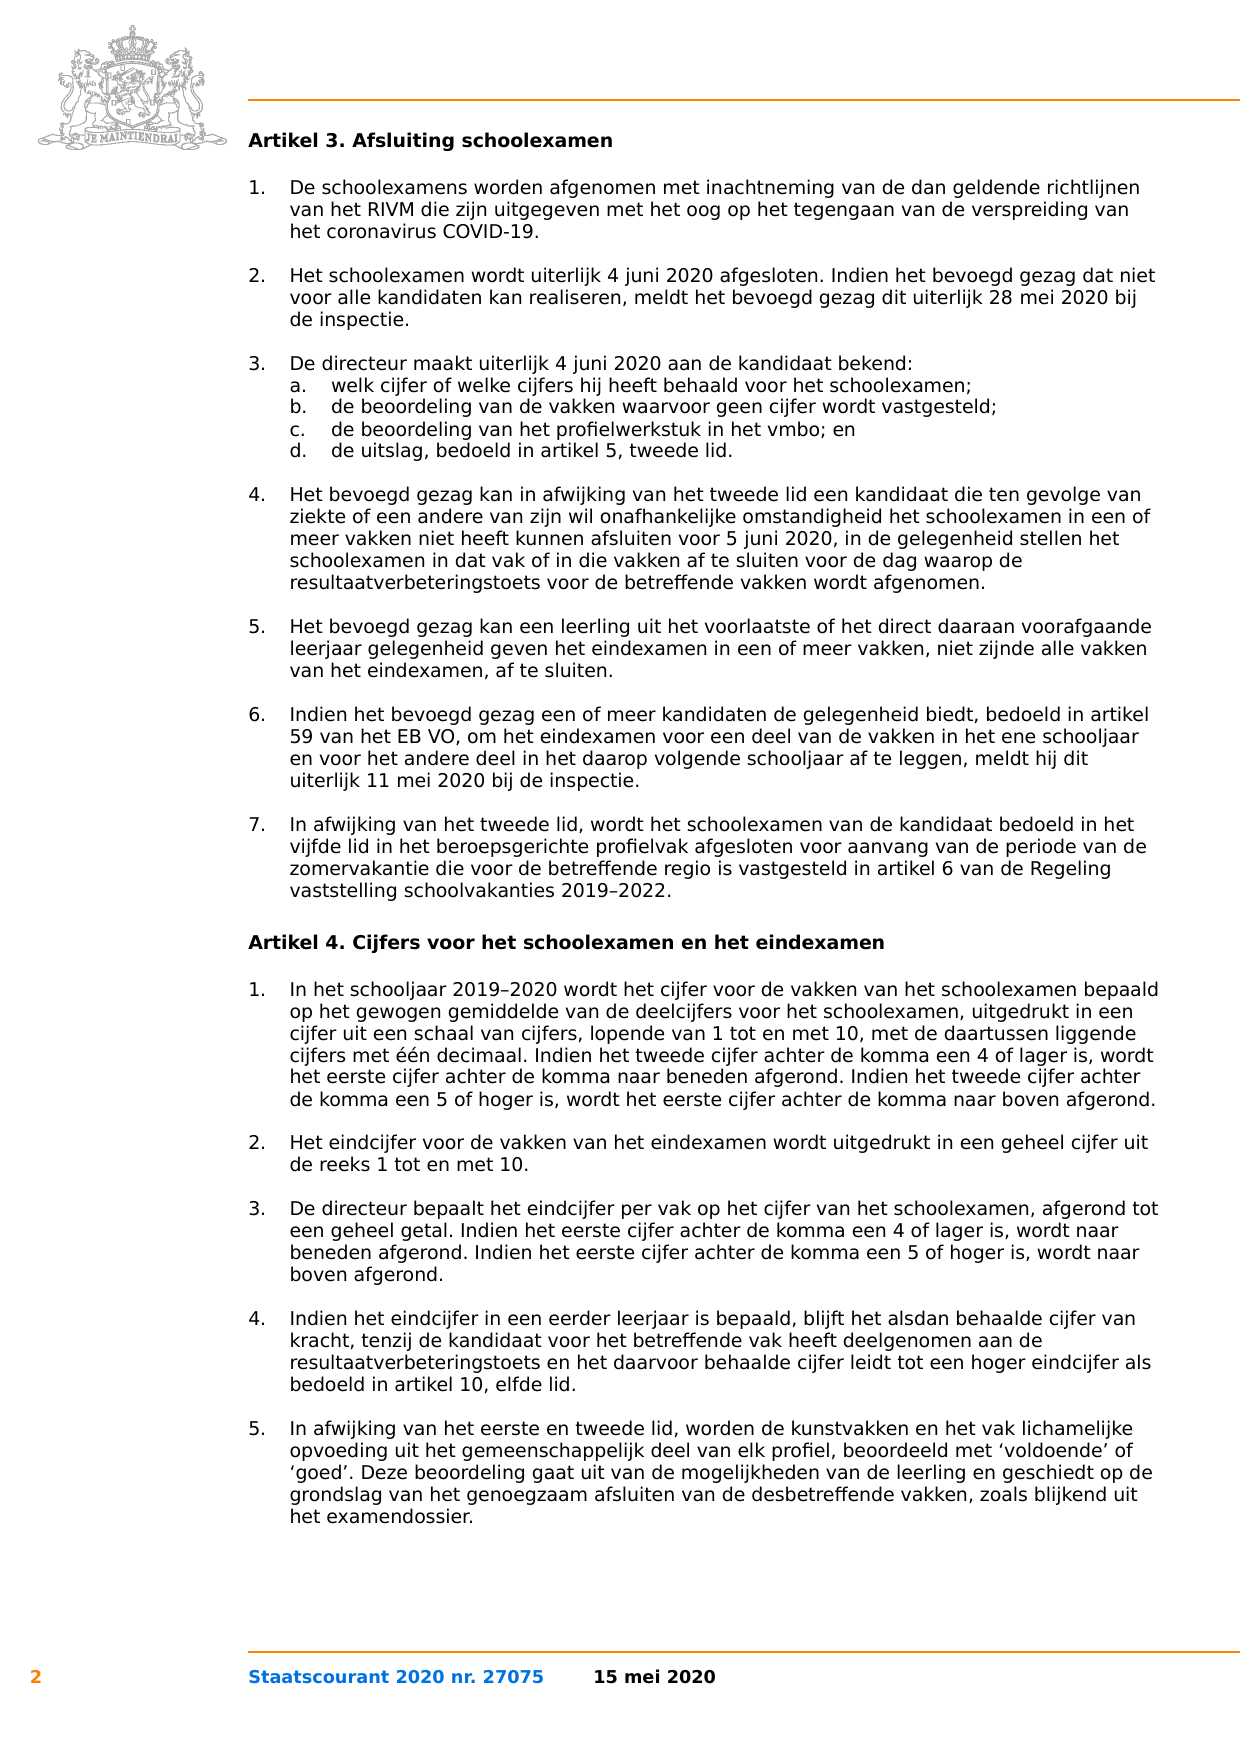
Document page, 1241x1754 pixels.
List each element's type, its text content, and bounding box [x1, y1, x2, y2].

text 5. In afwijking van het eerste en tweede lid, worden de kunstvakken en het vak lichamelijke opvoeding uit het gemeenschappelijk deel van elk profiel, beoordeeld met ‘voldoende’ of ‘goed’. Deze beoordeling gaat uit van de mogelijkheden van de leerling en geschiedt op de grondslag van het genoegzaam afsluiten van de desbetreffende vakken, zoals blijkend uit het examendossier. [248, 1418, 1163, 1528]
text c. de beoordeling van het profielwerkstuk in het vmbo; en [289, 418, 1163, 440]
subtitle Artikel 3. Afsluiting schoolexamen [248, 130, 1163, 152]
text 3. De directeur maakt uiterlijk 4 juni 2020 aan de kandidaat bekend: [248, 352, 1163, 374]
text d. de uitslag, bedoeld in artikel 5, tweede lid. [289, 440, 1163, 462]
text b. de beoordeling van de vakken waarvoor geen cijfer wordt vastgesteld; [289, 396, 1163, 418]
picture [38, 25, 227, 150]
text 6. Indien het bevoegd gezag een of meer kandidaten de gelegenheid biedt, bedoeld in artikel 59 van het EB VO, om het eindexamen voor een deel van de vakken in het ene schooljaar en voor het andere deel in het daarop volgende schooljaar af te leggen, meldt hij dit uiterlijk 11 mei 2020 bij de inspectie. [248, 704, 1163, 792]
text 2. Het eindcijfer voor de vakken van het eindexamen wordt uitgedrukt in een geheel cijfer uit de reeks 1 tot en met 10. [248, 1132, 1163, 1176]
text 1. In het schooljaar 2019–2020 wordt het cijfer voor de vakken van het schoolexamen bepaald op het gewogen gemiddelde van de deelcijfers voor het schoolexamen, uitgedrukt in een cijfer uit een schaal van cijfers, lopende van 1 tot en met 10, met de daartussen liggende cijfers met één decimaal. Indien het tweede cijfer achter de komma een 4 of lager is, wordt het eerste cijfer achter de komma naar beneden afgerond. Indien het tweede cijfer achter de komma een 5 of hoger is, wordt het eerste cijfer achter de komma naar boven afgerond. [248, 978, 1163, 1110]
text 7. In afwijking van het tweede lid, wordt het schoolexamen van de kandidaat bedoeld in het vijfde lid in het beroepsgerichte profielvak afgesloten voor aanvang van de periode van de zomervakantie die voor de betreffende regio is vastgesteld in artikel 6 van de Regeling vaststelling schoolvakanties 2019–2022. [248, 814, 1163, 902]
text 5. Het bevoegd gezag kan een leerling uit het voorlaatste of het direct daaraan voorafgaande leerjaar gelegenheid geven het eindexamen in een of meer vakken, niet zijnde alle vakken van het eindexamen, af te sluiten. [248, 616, 1163, 682]
text 3. De directeur bepaalt het eindcijfer per vak op het cijfer van het schoolexamen, afgerond tot een geheel getal. Indien het eerste cijfer achter de komma een 4 of lager is, wordt naar beneden afgerond. Indien het eerste cijfer achter de komma een 5 of hoger is, wordt naar boven afgerond. [248, 1198, 1163, 1286]
text 1. De schoolexamens worden afgenomen met inachtneming van de dan geldende richtlijnen van het RIVM die zijn uitgegeven met het oog op het tegengaan van de verspreiding van het coronavirus COVID-19. [248, 177, 1163, 243]
subtitle Artikel 4. Cijfers voor het schoolexamen en het eindexamen [248, 932, 1163, 953]
text 4. Indien het eindcijfer in een eerder leerjaar is bepaald, blijft het alsdan behaalde cijfer van kracht, tenzij de kandidaat voor het betreffende vak heeft deelgenomen aan de resultaatverbeteringstoets en het daarvoor behaalde cijfer leidt tot een hoger eindcijfer als bedoeld in artikel 10, elfde lid. [248, 1308, 1163, 1396]
text 2. Het schoolexamen wordt uiterlijk 4 juni 2020 afgesloten. Indien het bevoegd gezag dat niet voor alle kandidaten kan realiseren, meldt het bevoegd gezag dit uiterlijk 28 mei 2020 bij de inspectie. [248, 265, 1163, 331]
text 4. Het bevoegd gezag kan in afwijking van het tweede lid een kandidaat die ten gevolge van ziekte of een andere van zijn wil onafhankelijke omstandigheid het schoolexamen in een of meer vakken niet heeft kunnen afsluiten voor 5 juni 2020, in de gelegenheid stellen het schoolexamen in dat vak of in die vakken af te sluiten voor de dag waarop de resultaatverbeteringstoets voor de betreffende vakken wordt afgenomen. [248, 484, 1163, 594]
text a. welk cijfer of welke cijfers hij heeft behaald voor het schoolexamen; [289, 374, 1163, 396]
